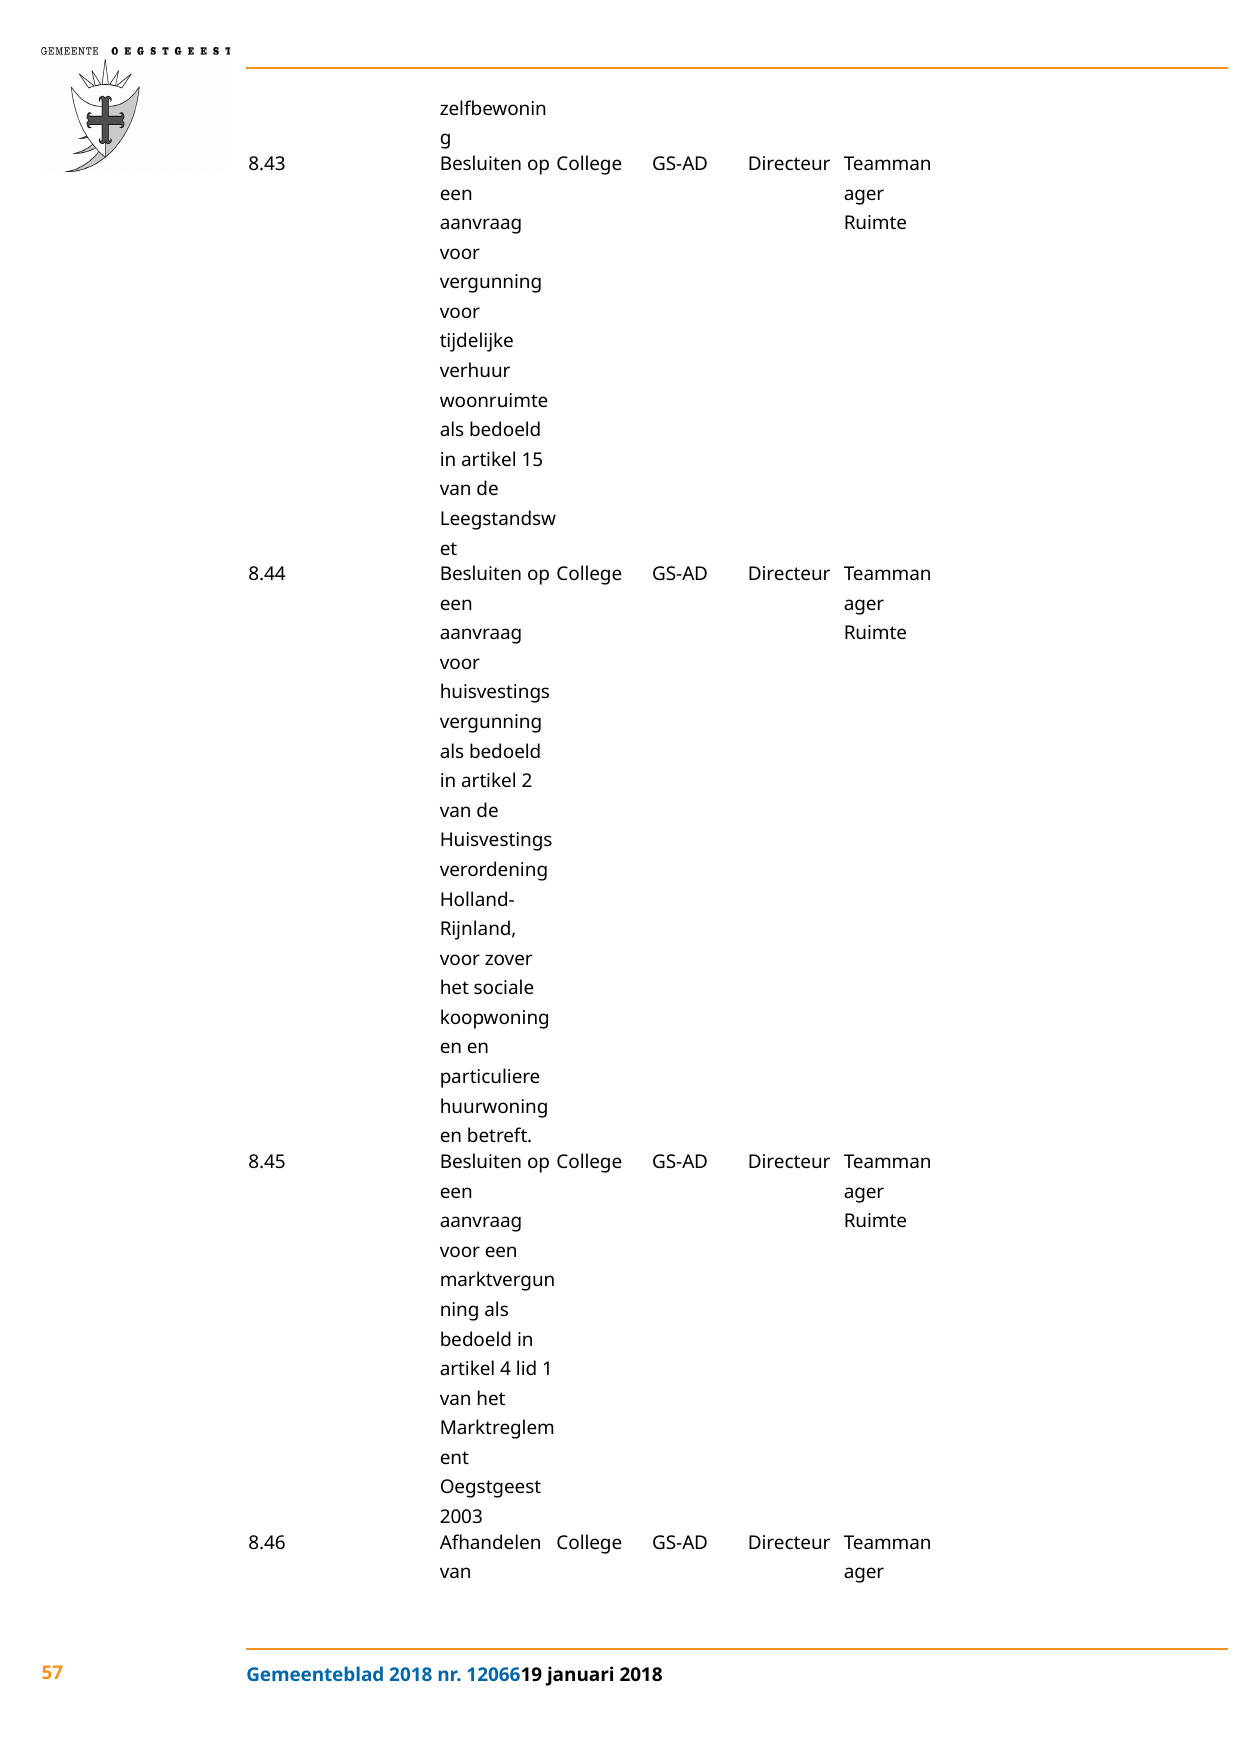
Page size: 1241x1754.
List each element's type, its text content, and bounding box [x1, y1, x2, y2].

table_cell College [556, 560, 652, 1148]
table_cell [344, 95, 439, 150]
table_cell [344, 150, 439, 560]
table_cell Teammanager Ruimte [844, 560, 939, 1148]
table_cell [1035, 150, 1152, 560]
table_cell [344, 1148, 439, 1529]
table_cell Besluiten op een aanvraag voor huisvestingsvergunning als bedoeld in artikel 2 van de Huisvestingsverordening Holland- Rijnland, voor zover het sociale koopwoningen en particuliere huurwoningen betreft. [440, 560, 556, 1148]
table_cell [939, 560, 1035, 1148]
table_cell Directeur [748, 150, 843, 560]
table_cell [344, 1529, 439, 1584]
table_cell 8.44 [248, 560, 344, 1148]
table_cell [1035, 95, 1152, 150]
table_cell [556, 95, 652, 150]
table_cell [939, 150, 1035, 560]
table_cell 8.43 [248, 150, 344, 560]
table_cell [748, 95, 843, 150]
table_cell Afhandelen van [440, 1529, 556, 1584]
table_cell [939, 95, 1035, 150]
table_cell Besluiten op een aanvraag voor een marktvergunning als bedoeld in artikel 4 lid 1 van het Marktreglement Oegstgeest 2003 [440, 1148, 556, 1529]
table_cell Directeur [748, 560, 843, 1148]
table_cell College [556, 150, 652, 560]
picture [41, 47, 231, 172]
table_cell zelfbewoning [440, 95, 556, 150]
table_cell GS-AD [652, 1529, 748, 1584]
table_cell [1035, 1529, 1152, 1584]
table_cell [939, 1148, 1035, 1529]
table_cell 8.46 [248, 1529, 344, 1584]
table_cell [248, 95, 344, 150]
table_cell [939, 1529, 1035, 1584]
table_cell College [556, 1148, 652, 1529]
table_cell [1035, 1148, 1152, 1529]
table_cell [652, 95, 748, 150]
table_cell [344, 560, 439, 1148]
table_cell GS-AD [652, 560, 748, 1148]
table_cell Teammanager Ruimte [844, 1148, 939, 1529]
table_cell Besluiten op een aanvraag voor vergunning voor tijdelijke verhuur woonruimte als bedoeld in artikel 15 van de Leegstandswet [440, 150, 556, 560]
table_cell Teammanager Ruimte [844, 150, 939, 560]
table_cell GS-AD [652, 1148, 748, 1529]
table_cell College [556, 1529, 652, 1584]
table_cell Directeur [748, 1529, 843, 1584]
table_cell 8.45 [248, 1148, 344, 1529]
table_cell Directeur [748, 1148, 843, 1529]
table_cell Teammanager [844, 1529, 939, 1584]
table_cell GS-AD [652, 150, 748, 560]
table_cell [1035, 560, 1152, 1148]
table_cell [844, 95, 939, 150]
